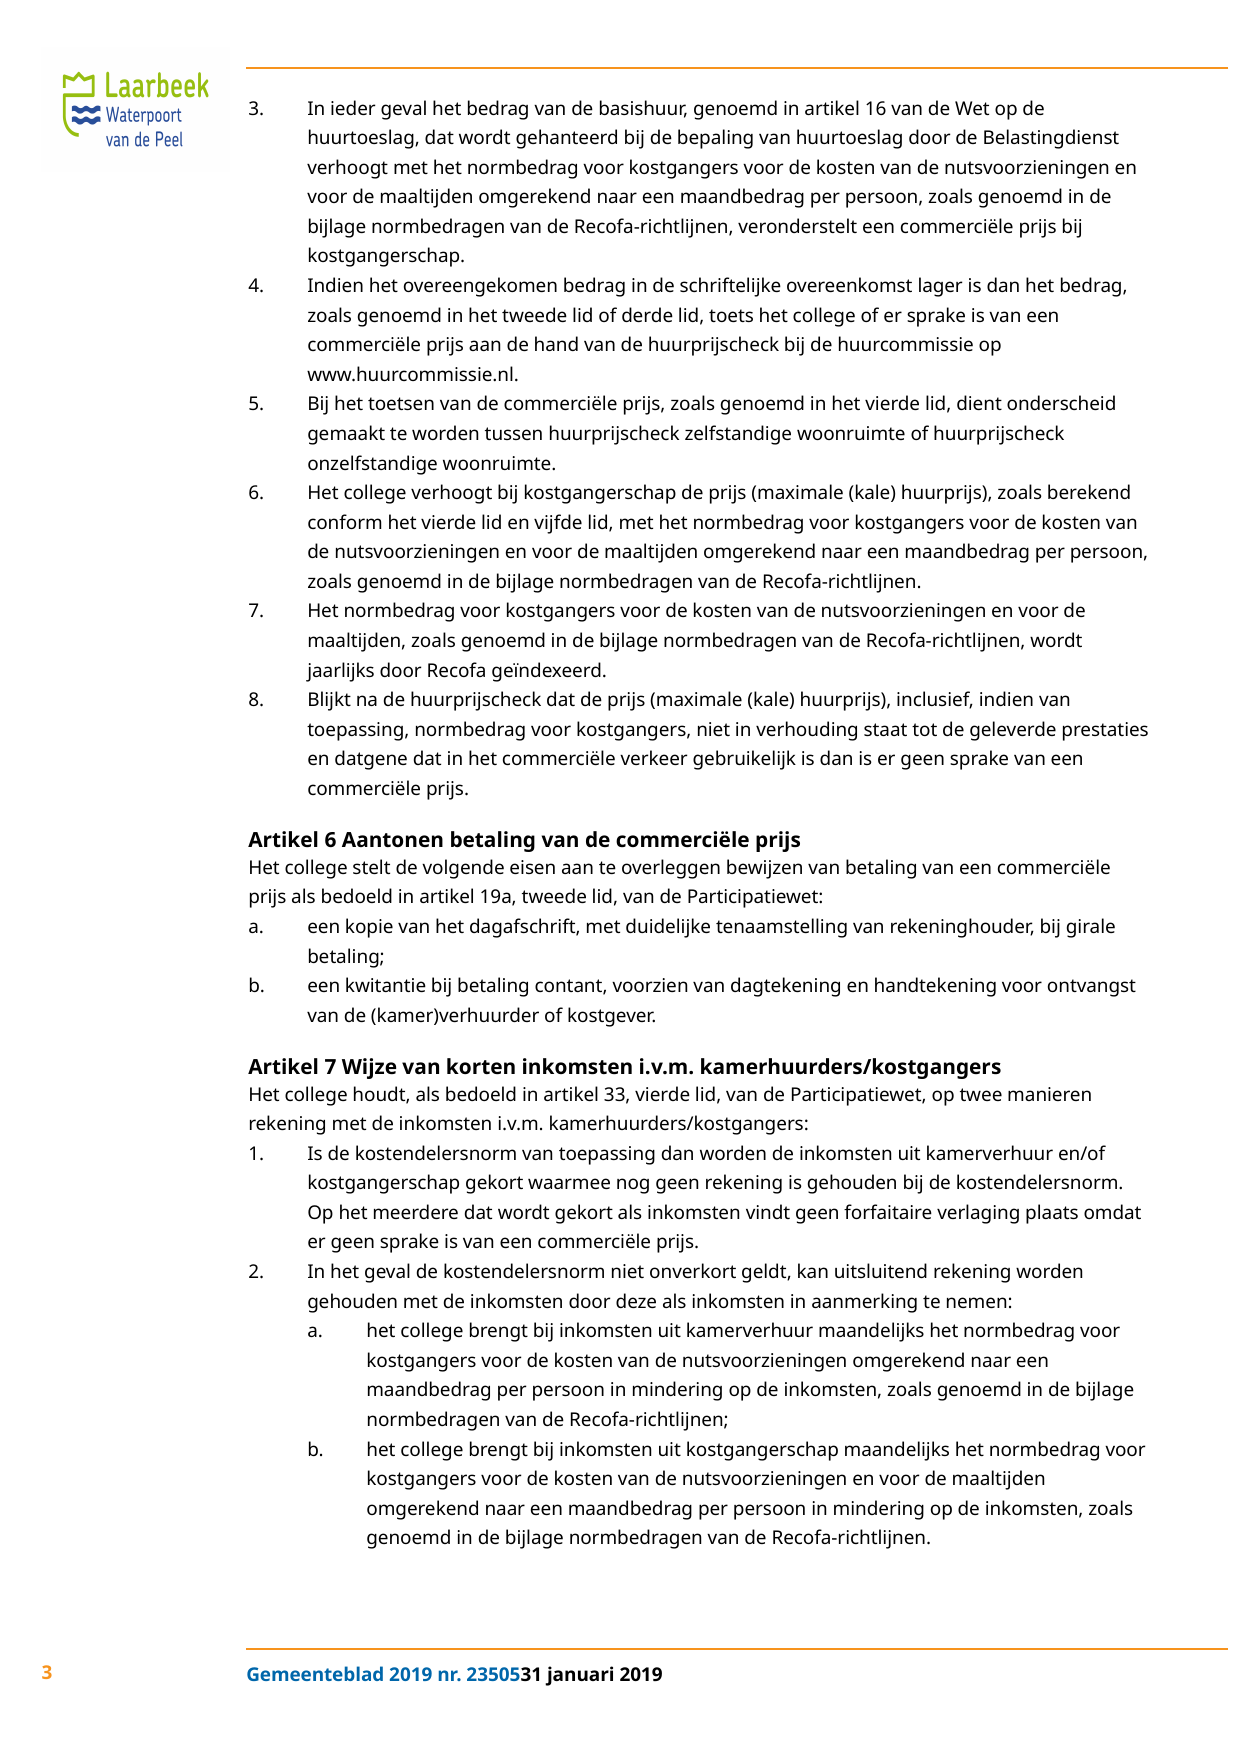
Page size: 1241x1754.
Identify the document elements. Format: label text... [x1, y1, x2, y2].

list Is de kostendelersnorm van toepassing dan worden de inkomsten uit kamerverhuur en/of kostgangerschap gekort waarmee nog geen rekening is gehouden bij de kostendelersnorm. Op het meerdere dat wordt gekort als inkomsten vindt geen forfaitaire verlaging plaats omdat er geen sprake is van een commerciële prijs. [248, 1140, 1152, 1254]
picture [41, 47, 231, 172]
list Bij het toetsen van de commerciële prijs, zoals genoemd in het vierde lid, dient onderscheid gemaakt te worden tussen huurprijscheck zelfstandige woonruimte of huurprijscheck onzelfstandige woonruimte. [248, 391, 1152, 476]
list Blijkt na de huurprijscheck dat de prijs (maximale (kale) huurprijs), inclusief, indien van toepassing, normbedrag voor kostgangers, niet in verhouding staat tot de geleverde prestaties en datgene dat in het commerciële verkeer gebruikelijk is dan is er geen sprake van een commerciële prijs. [248, 686, 1152, 801]
text Het college houdt, als bedoeld in artikel 33, vierde lid, van de Participatiewet, op twee manieren rekening met de inkomsten i.v.m. kamerhuurders/kostgangers: [248, 1081, 1152, 1136]
list het college brengt bij inkomsten uit kamerverhuur maandelijks het normbedrag voor kostgangers voor de kosten van de nutsvoorzieningen omgerekend naar een maandbedrag per persoon in mindering op de inkomsten, zoals genoemd in de bijlage normbedragen van de Recofa-richtlijnen; [307, 1317, 1152, 1432]
list Het college verhoogt bij kostgangerschap de prijs (maximale (kale) huurprijs), zoals berekend conform het vierde lid en vijfde lid, met het normbedrag voor kostgangers voor de kosten van de nutsvoorzieningen en voor de maaltijden omgerekend naar een maandbedrag per persoon, zoals genoemd in de bijlage normbedragen van de Recofa-richtlijnen. [248, 479, 1152, 594]
list het college brengt bij inkomsten uit kostgangerschap maandelijks het normbedrag voor kostgangers voor de kosten van de nutsvoorzieningen en voor de maaltijden omgerekend naar een maandbedrag per persoon in mindering op de inkomsten, zoals genoemd in de bijlage normbedragen van de Recofa-richtlijnen. [307, 1436, 1152, 1550]
text Artikel 7 Wijze van korten inkomsten i.v.m. kamerhuurders/kostgangers [248, 1052, 1152, 1081]
list Het normbedrag voor kostgangers voor de kosten van de nutsvoorzieningen en voor de maaltijden, zoals genoemd in de bijlage normbedragen van de Recofa-richtlijnen, wordt jaarlijks door Recofa geïndexeerd. [248, 598, 1152, 683]
list een kwitantie bij betaling contant, voorzien van dagtekening en handtekening voor ontvangst van de (kamer)verhuurder of kostgever. [248, 972, 1152, 1028]
text Artikel 6 Aantonen betaling van de commerciële prijs [248, 826, 1152, 854]
list In het geval de kostendelersnorm niet onverkort geldt, kan uitsluitend rekening worden gehouden met de inkomsten door deze als inkomsten in aanmerking te nemen: [248, 1258, 1152, 1314]
text Het college stelt de volgende eisen aan te overleggen bewijzen van betaling van een commerciële prijs als bedoeld in artikel 19a, tweede lid, van de Participatiewet: [248, 854, 1152, 909]
list een kopie van het dagafschrift, met duidelijke tenaamstelling van rekeninghouder, bij girale betaling; [248, 913, 1152, 968]
list In ieder geval het bedrag van de basishuur, genoemd in artikel 16 van de Wet op de huurtoeslag, dat wordt gehanteerd bij de bepaling van huurtoeslag door de Belastingdienst verhoogt met het normbedrag voor kostgangers voor de kosten van de nutsvoorzieningen en voor de maaltijden omgerekend naar een maandbedrag per persoon, zoals genoemd in de bijlage normbedragen van de Recofa-richtlijnen, veronderstelt een commerciële prijs bij kostgangerschap. [248, 95, 1152, 268]
list Indien het overeengekomen bedrag in de schriftelijke overeenkomst lager is dan het bedrag, zoals genoemd in het tweede lid of derde lid, toets het college of er sprake is van een commerciële prijs aan de hand van de huurprijscheck bij de huurcommissie op www.huurcommissie.nl. [248, 272, 1152, 387]
